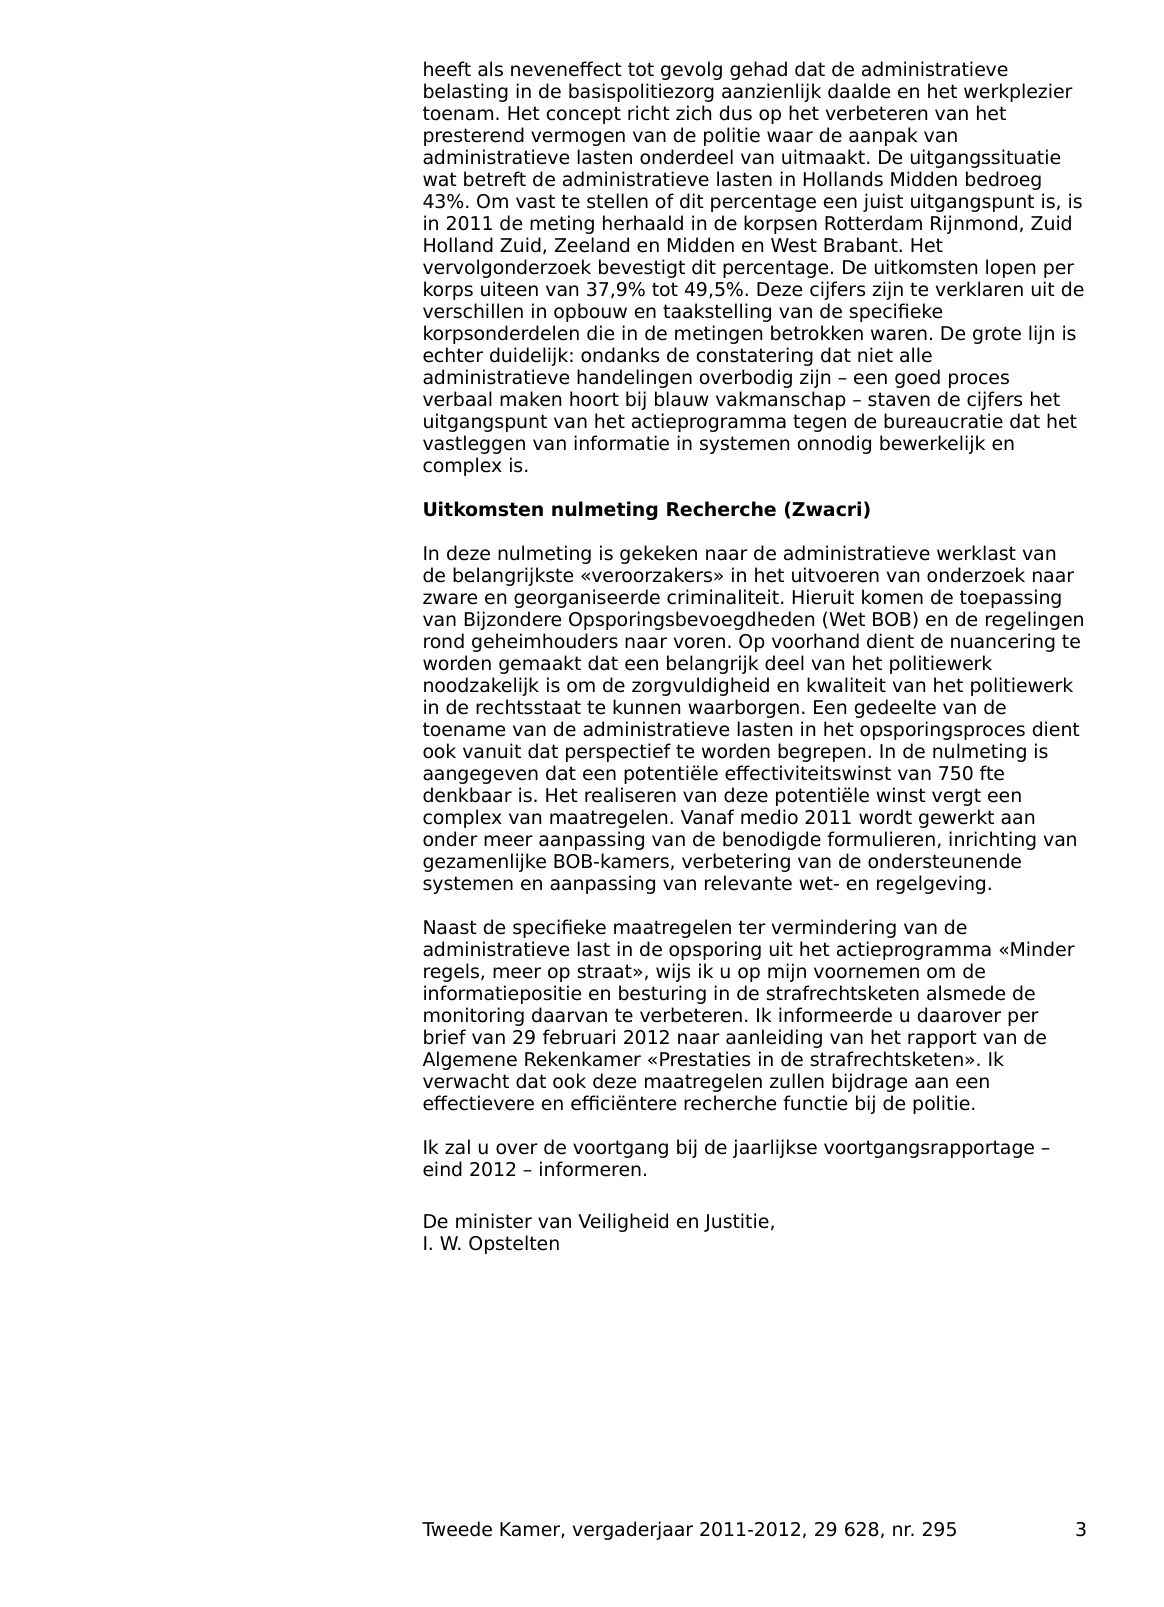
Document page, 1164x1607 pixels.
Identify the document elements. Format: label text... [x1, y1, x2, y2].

text Naast de specifieke maatregelen ter vermindering van de administratieve last in de opsporing uit het actieprogramma «Minder regels, meer op straat», wijs ik u op mijn voornemen om de informatiepositie en besturing in de strafrechtsketen alsmede de monitoring daarvan te verbeteren. Ik informeerde u daarover per brief van 29 februari 2012 naar aanleiding van het rapport van de Algemene Rekenkamer «Prestaties in de strafrechtsketen». Ik verwacht dat ook deze maatregelen zullen bijdrage aan een effectievere en efficiëntere recherche functie bij de politie. [422, 917, 1087, 1115]
text De minister van Veiligheid en Justitie, I. W. Opstelten [422, 1211, 1087, 1255]
text Ik zal u over de voortgang bij de jaarlijkse voortgangsrapportage – eind 2012 – informeren. [422, 1137, 1087, 1181]
subtitle Uitkomsten nulmeting Recherche (Zwacri) [422, 499, 1087, 521]
text In deze nulmeting is gekeken naar de administratieve werklast van de belangrijkste «veroorzakers» in het uitvoeren van onderzoek naar zware en georganiseerde criminaliteit. Hieruit komen de toepassing van Bijzondere Opsporingsbevoegdheden (Wet BOB) en de regelingen rond geheimhouders naar voren. Op voorhand dient de nuancering te worden gemaakt dat een belangrijk deel van het politiewerk noodzakelijk is om de zorgvuldigheid en kwaliteit van het politiewerk in de rechtsstaat te kunnen waarborgen. Een gedeelte van de toename van de administratieve lasten in het opsporingsproces dient ook vanuit dat perspectief te worden begrepen. In de nulmeting is aangegeven dat een potentiële effectiviteitswinst van 750 fte denkbaar is. Het realiseren van deze potentiële winst vergt een complex van maatregelen. Vanaf medio 2011 wordt gewerkt aan onder meer aanpassing van de benodigde formulieren, inrichting van gezamenlijke BOB-kamers, verbetering van de ondersteunende systemen en aanpassing van relevante wet- en regelgeving. [422, 543, 1087, 895]
text heeft als neveneffect tot gevolg gehad dat de administratieve belasting in de basispolitiezorg aanzienlijk daalde en het werkplezier toenam. Het concept richt zich dus op het verbeteren van het presterend vermogen van de politie waar de aanpak van administratieve lasten onderdeel van uitmaakt. De uitgangssituatie wat betreft de administratieve lasten in Hollands Midden bedroeg 43%. Om vast te stellen of dit percentage een juist uitgangspunt is, is in 2011 de meting herhaald in de korpsen Rotterdam Rijnmond, Zuid Holland Zuid, Zeeland en Midden en West Brabant. Het vervolgonderzoek bevestigt dit percentage. De uitkomsten lopen per korps uiteen van 37,9% tot 49,5%. Deze cijfers zijn te verklaren uit de verschillen in opbouw en taakstelling van de specifieke korpsonderdelen die in de metingen betrokken waren. De grote lijn is echter duidelijk: ondanks de constatering dat niet alle administratieve handelingen overbodig zijn – een goed proces verbaal maken hoort bij blauw vakmanschap – staven de cijfers het uitgangspunt van het actieprogramma tegen de bureaucratie dat het vastleggen van informatie in systemen onnodig bewerkelijk en complex is. [422, 59, 1087, 477]
